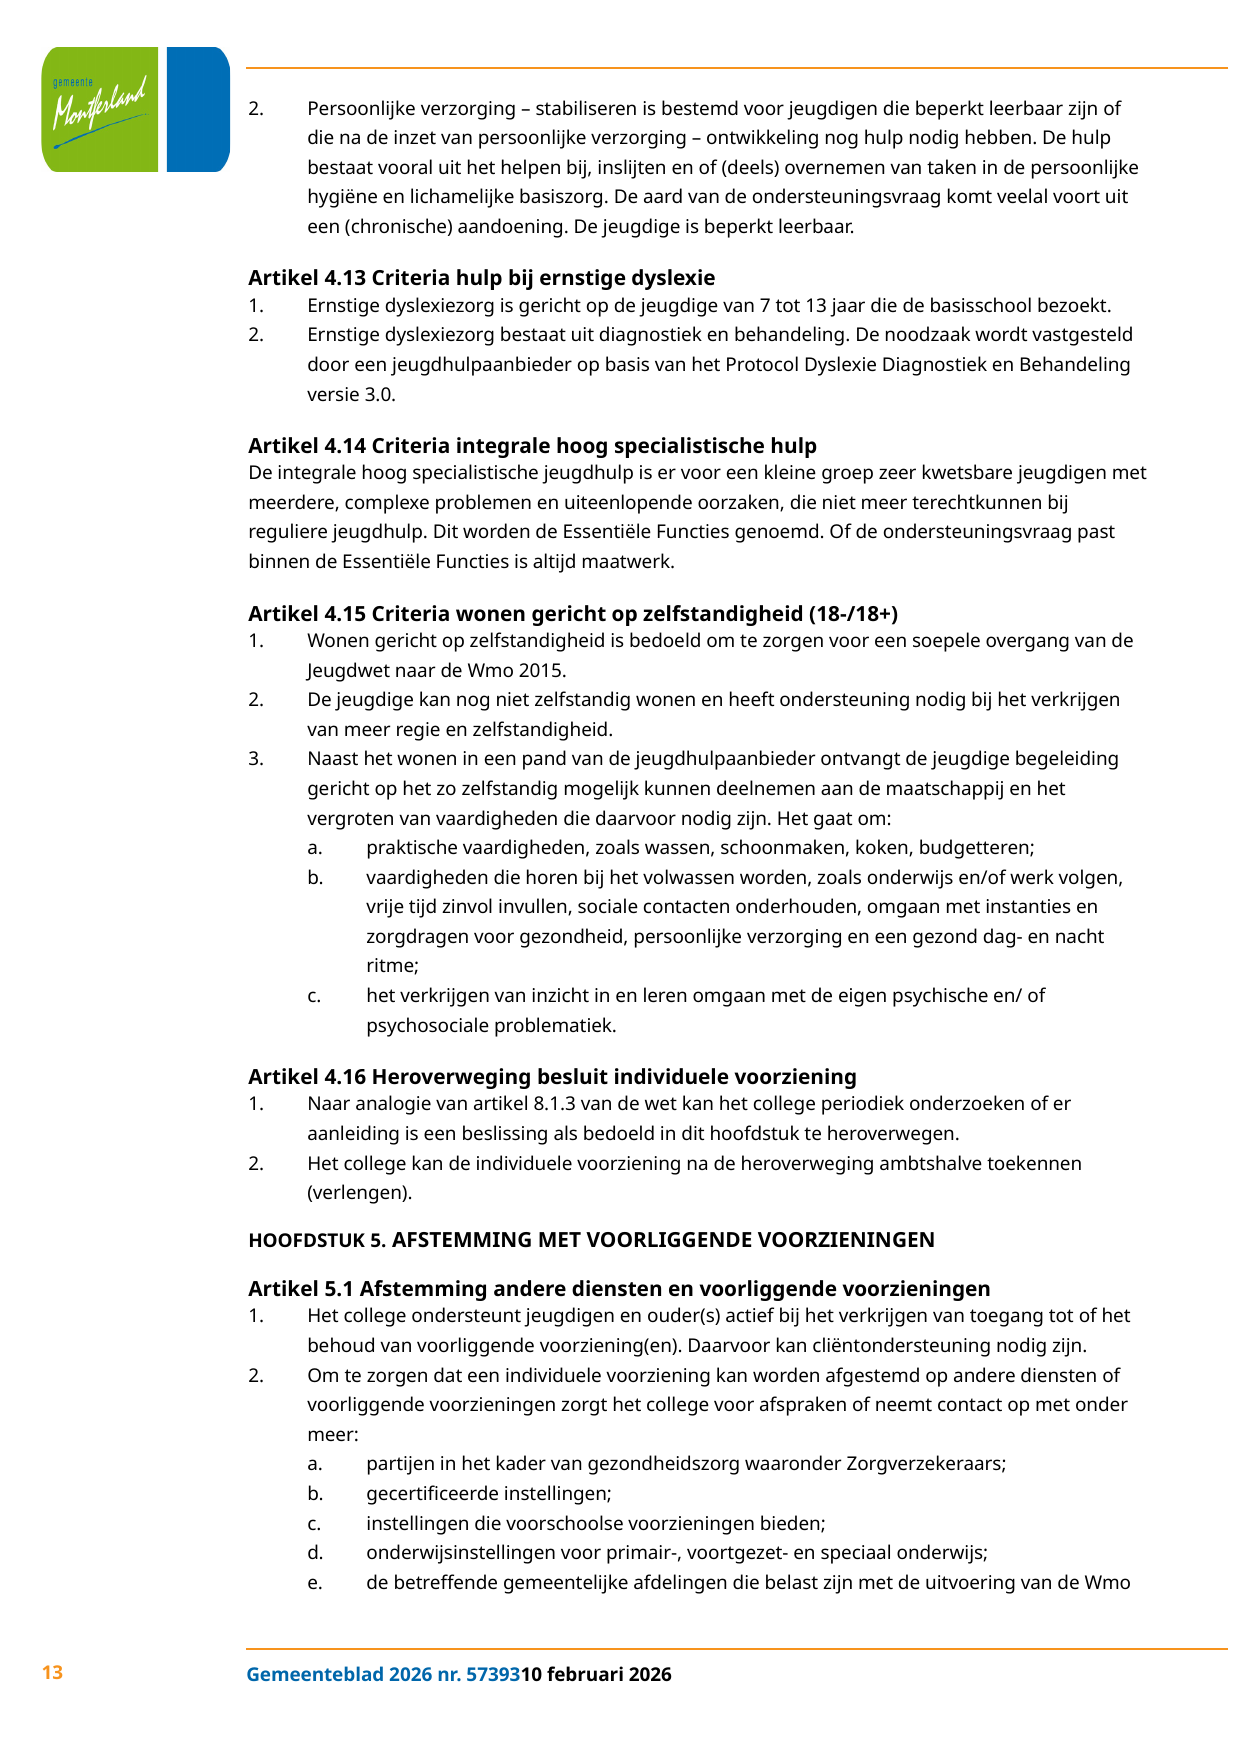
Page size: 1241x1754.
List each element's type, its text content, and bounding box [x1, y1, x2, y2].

list Het college kan de individuele voorziening na de heroverweging ambtshalve toekennen (verlengen). [248, 1150, 1152, 1205]
list gecertificeerde instellingen; [307, 1480, 1152, 1506]
list onderwijsinstellingen voor primair-, voortgezet- en speciaal onderwijs; [307, 1539, 1152, 1565]
list Het college ondersteunt jeugdigen en ouder(s) actief bij het verkrijgen van toegang tot of het behoud van voorliggende voorziening(en). Daarvoor kan cliëntondersteuning nodig zijn. [248, 1303, 1152, 1358]
list Om te zorgen dat een individuele voorziening kan worden afgestemd op andere diensten of voorliggende voorzieningen zorgt het college voor afspraken of neemt contact op met onder meer: [248, 1362, 1152, 1447]
text Artikel 5.1 Afstemming andere diensten en voorliggende voorzieningen [248, 1274, 1152, 1303]
list de betreffende gemeentelijke afdelingen die belast zijn met de uitvoering van de Wmo [307, 1569, 1152, 1595]
text Artikel 4.13 Criteria hulp bij ernstige dyslexie [248, 263, 1152, 292]
list Ernstige dyslexiezorg is gericht op de jeugdige van 7 tot 13 jaar die de basisschool bezoekt. [248, 292, 1152, 318]
list het verkrijgen van inzicht in en leren omgaan met de eigen psychische en/ of psychosociale problematiek. [307, 982, 1152, 1037]
list Ernstige dyslexiezorg bestaat uit diagnostiek en behandeling. De noodzaak wordt vastgesteld door een jeugdhulpaanbieder op basis van het Protocol Dyslexie Diagnostiek en Behandeling versie 3.0. [248, 322, 1152, 406]
list praktische vaardigheden, zoals wassen, schoonmaken, koken, budgetteren; [307, 834, 1152, 860]
text De integrale hoog specialistische jeugdhulp is er voor een kleine groep zeer kwetsbare jeugdigen met meerdere, complexe problemen en uiteenlopende oorzaken, die niet meer terechtkunnen bij reguliere jeugdhulp. Dit worden de Essentiële Functies genoemd. Of de ondersteuningsvraag past binnen de Essentiële Functies is altijd maatwerk. [248, 459, 1152, 574]
list partijen in het kader van gezondheidszorg waaronder Zorgverzekeraars; [307, 1451, 1152, 1476]
text Artikel 4.15 Criteria wonen gericht op zelfstandigheid (18-/18+) [248, 599, 1152, 627]
picture [41, 47, 231, 172]
list Naar analogie van artikel 8.1.3 van de wet kan het college periodiek onderzoeken of er aanleiding is een beslissing als bedoeld in dit hoofdstuk te heroverwegen. [248, 1091, 1152, 1146]
list instellingen die voorschoolse voorzieningen bieden; [307, 1510, 1152, 1536]
list Persoonlijke verzorging – stabiliseren is bestemd voor jeugdigen die beperkt leerbaar zijn of die na de inzet van persoonlijke verzorging – ontwikkeling nog hulp nodig hebben. De hulp bestaat vooral uit het helpen bij, inslijten en of (deels) overnemen van taken in de persoonlijke hygiëne en lichamelijke basiszorg. De aard van de ondersteuningsvraag komt veelal voort uit een (chronische) aandoening. De jeugdige is beperkt leerbaar. [248, 95, 1152, 239]
text Artikel 4.14 Criteria integrale hoog specialistische hulp [248, 431, 1152, 459]
list Naast het wonen in een pand van de jeugdhulpaanbieder ontvangt de jeugdige begeleiding gericht op het zo zelfstandig mogelijk kunnen deelnemen aan de maatschappij en het vergroten van vaardigheden die daarvoor nodig zijn. Het gaat om: [248, 746, 1152, 830]
text Artikel 4.16 Heroverweging besluit individuele voorziening [248, 1062, 1152, 1091]
text HOOFDSTUK 5. AFSTEMMING MET VOORLIGGENDE VOORZIENINGEN [248, 1225, 1152, 1253]
list De jeugdige kan nog niet zelfstandig wonen en heeft ondersteuning nodig bij het verkrijgen van meer regie en zelfstandigheid. [248, 686, 1152, 742]
list vaardigheden die horen bij het volwassen worden, zoals onderwijs en/of werk volgen, vrije tijd zinvol invullen, sociale contacten onderhouden, omgaan met instanties en zorgdragen voor gezondheid, persoonlijke verzorging en een gezond dag- en nacht ritme; [307, 864, 1152, 978]
list Wonen gericht op zelfstandigheid is bedoeld om te zorgen voor een soepele overgang van de Jeugdwet naar de Wmo 2015. [248, 627, 1152, 682]
